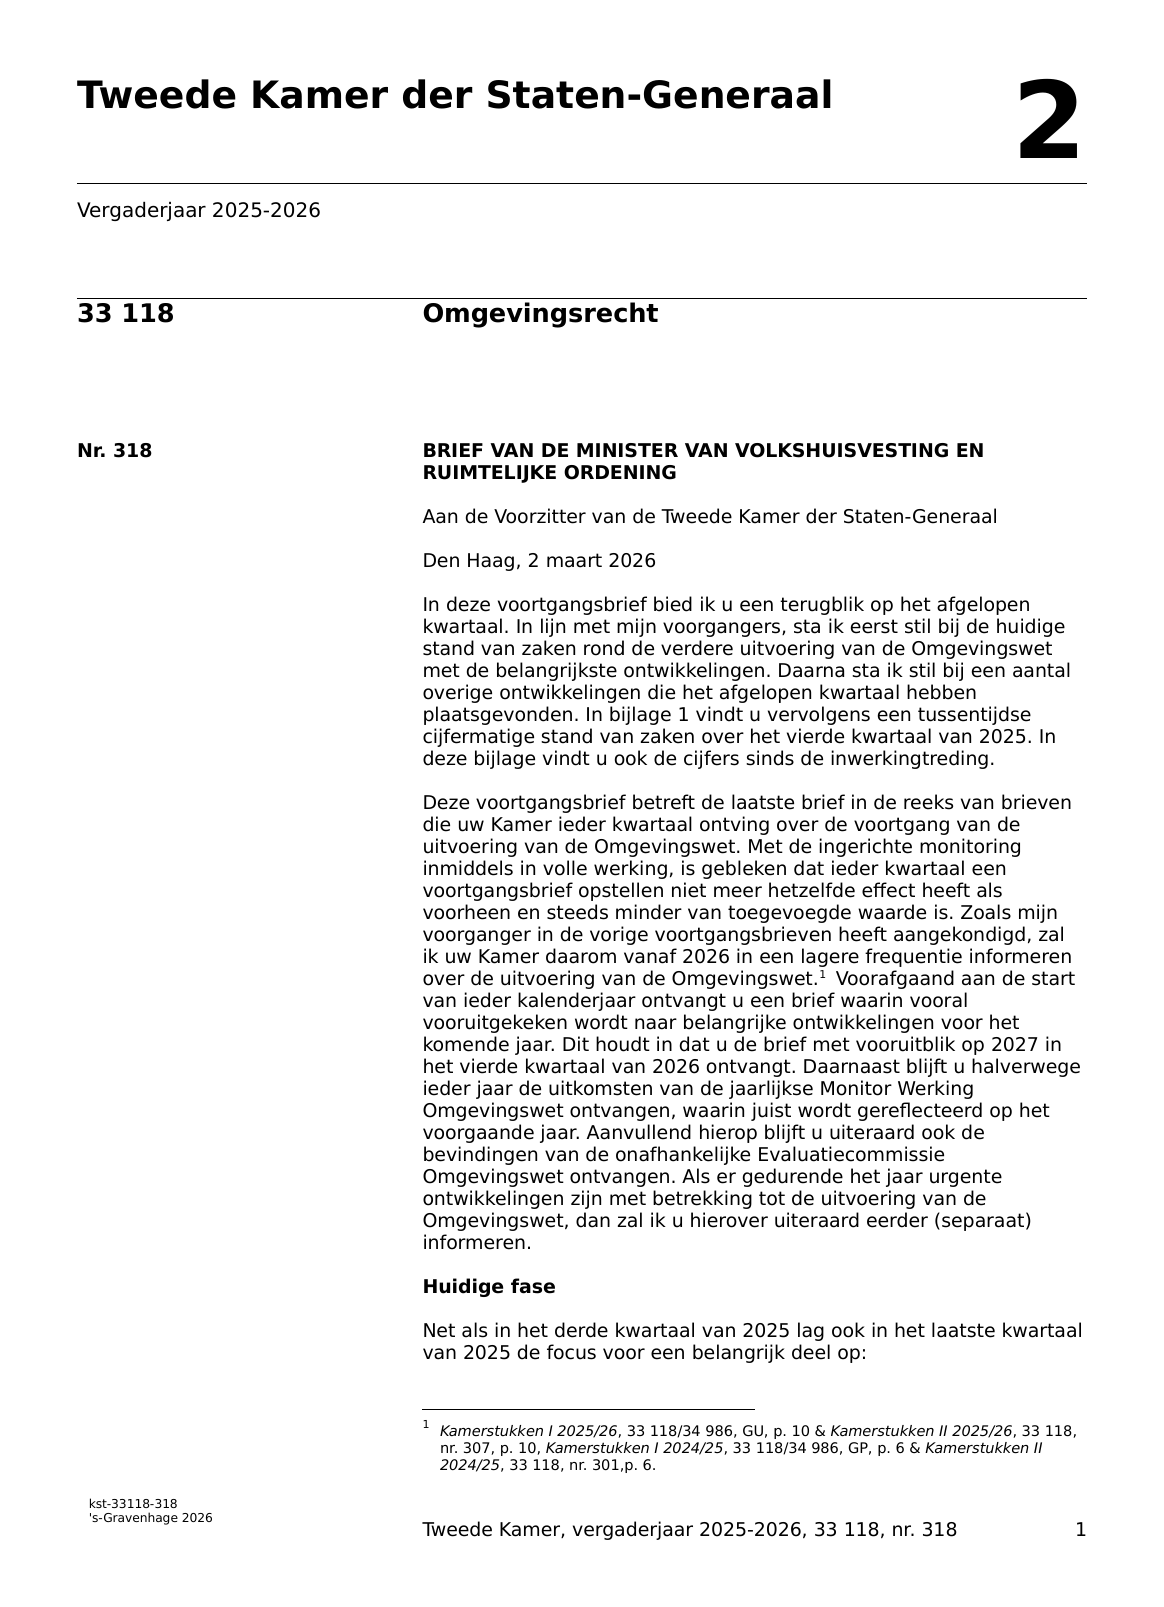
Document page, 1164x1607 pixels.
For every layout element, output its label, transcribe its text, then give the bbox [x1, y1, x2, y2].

text Kamerstukken I 2025/26, 33 118/34 986, GU, p. 10 & Kamerstukken II 2025/26, 33 118, nr. 307, p. 10, Kamerstukken I 2024/25, 33 118/34 986, GP, p. 6 & Kamerstukken II 2024/25, 33 118, nr. 301,p. 6. [422, 1418, 1087, 1474]
text Den Haag, 2 maart 2026 [422, 550, 1087, 572]
text 's-Gravenhage 2026 [88, 1511, 323, 1525]
text Deze voortgangsbrief betreft de laatste brief in de reeks van brieven die uw Kamer ieder kwartaal ontving over de voortgang van de uitvoering van de Omgevingswet. Met de ingerichte monitoring inmiddels in volle werking, is gebleken dat ieder kwartaal een voortgangsbrief opstellen niet meer hetzelfde effect heeft als voorheen en steeds minder van toegevoegde waarde is. Zoals mijn voorganger in de vorige voortgangsbrieven heeft aangekondigd, zal ik uw Kamer daarom vanaf 2026 in een lagere frequentie informeren over de uitvoering van de Omgevingswet. Voorafgaand aan de start van ieder kalenderjaar ontvangt u een brief waarin vooral vooruitgekeken wordt naar belangrijke ontwikkelingen voor het komende jaar. Dit houdt in dat u de brief met vooruitblik op 2027 in het vierde kwartaal van 2026 ontvangt. Daarnaast blijft u halverwege ieder jaar de uitkomsten van de jaarlijkse Monitor Werking Omgevingswet ontvangen, waarin juist wordt gereflecteerd op het voorgaande jaar. Aanvullend hierop blijft u uiteraard ook de bevindingen van de onafhankelijke Evaluatiecommissie Omgevingswet ontvangen. Als er gedurende het jaar urgente ontwikkelingen zijn met betrekking tot de uitvoering van de Omgevingswet, dan zal ik u hierover uiteraard eerder (separaat) informeren. [422, 792, 1087, 1254]
subtitle Huidige fase [422, 1276, 1087, 1298]
text In deze voortgangsbrief bied ik u een terugblik op het afgelopen kwartaal. In lijn met mijn voorgangers, sta ik eerst stil bij de huidige stand van zaken rond de verdere uitvoering van de Omgevingswet met de belangrijkste ontwikkelingen. Daarna sta ik stil bij een aantal overige ontwikkelingen die het afgelopen kwartaal hebben plaatsgevonden. In bijlage 1 vindt u vervolgens een tussentijdse cijfermatige stand van zaken over het vierde kwartaal van 2025. In deze bijlage vindt u ook de cijfers sinds de inwerkingtreding. [422, 594, 1087, 770]
table_header Tweede Kamer der Staten-Generaal [77, 59, 886, 183]
text Aan de Voorzitter van de Tweede Kamer der Staten-Generaal [422, 506, 1087, 528]
table_header 2 [886, 59, 1087, 183]
subtitle Nr. 318 BRIEF VAN DE MINISTER VAN VOLKSHUISVESTING EN RUIMTELIJKE ORDENING [77, 440, 1087, 484]
text Net als in het derde kwartaal van 2025 lag ook in het laatste kwartaal van 2025 de focus voor een belangrijk deel op: [422, 1320, 1087, 1364]
text kst-33118-318 [88, 1497, 323, 1511]
table_cell Vergaderjaar 2025-2026 [77, 184, 1087, 298]
subtitle 33 118 Omgevingsrecht [77, 299, 1087, 329]
